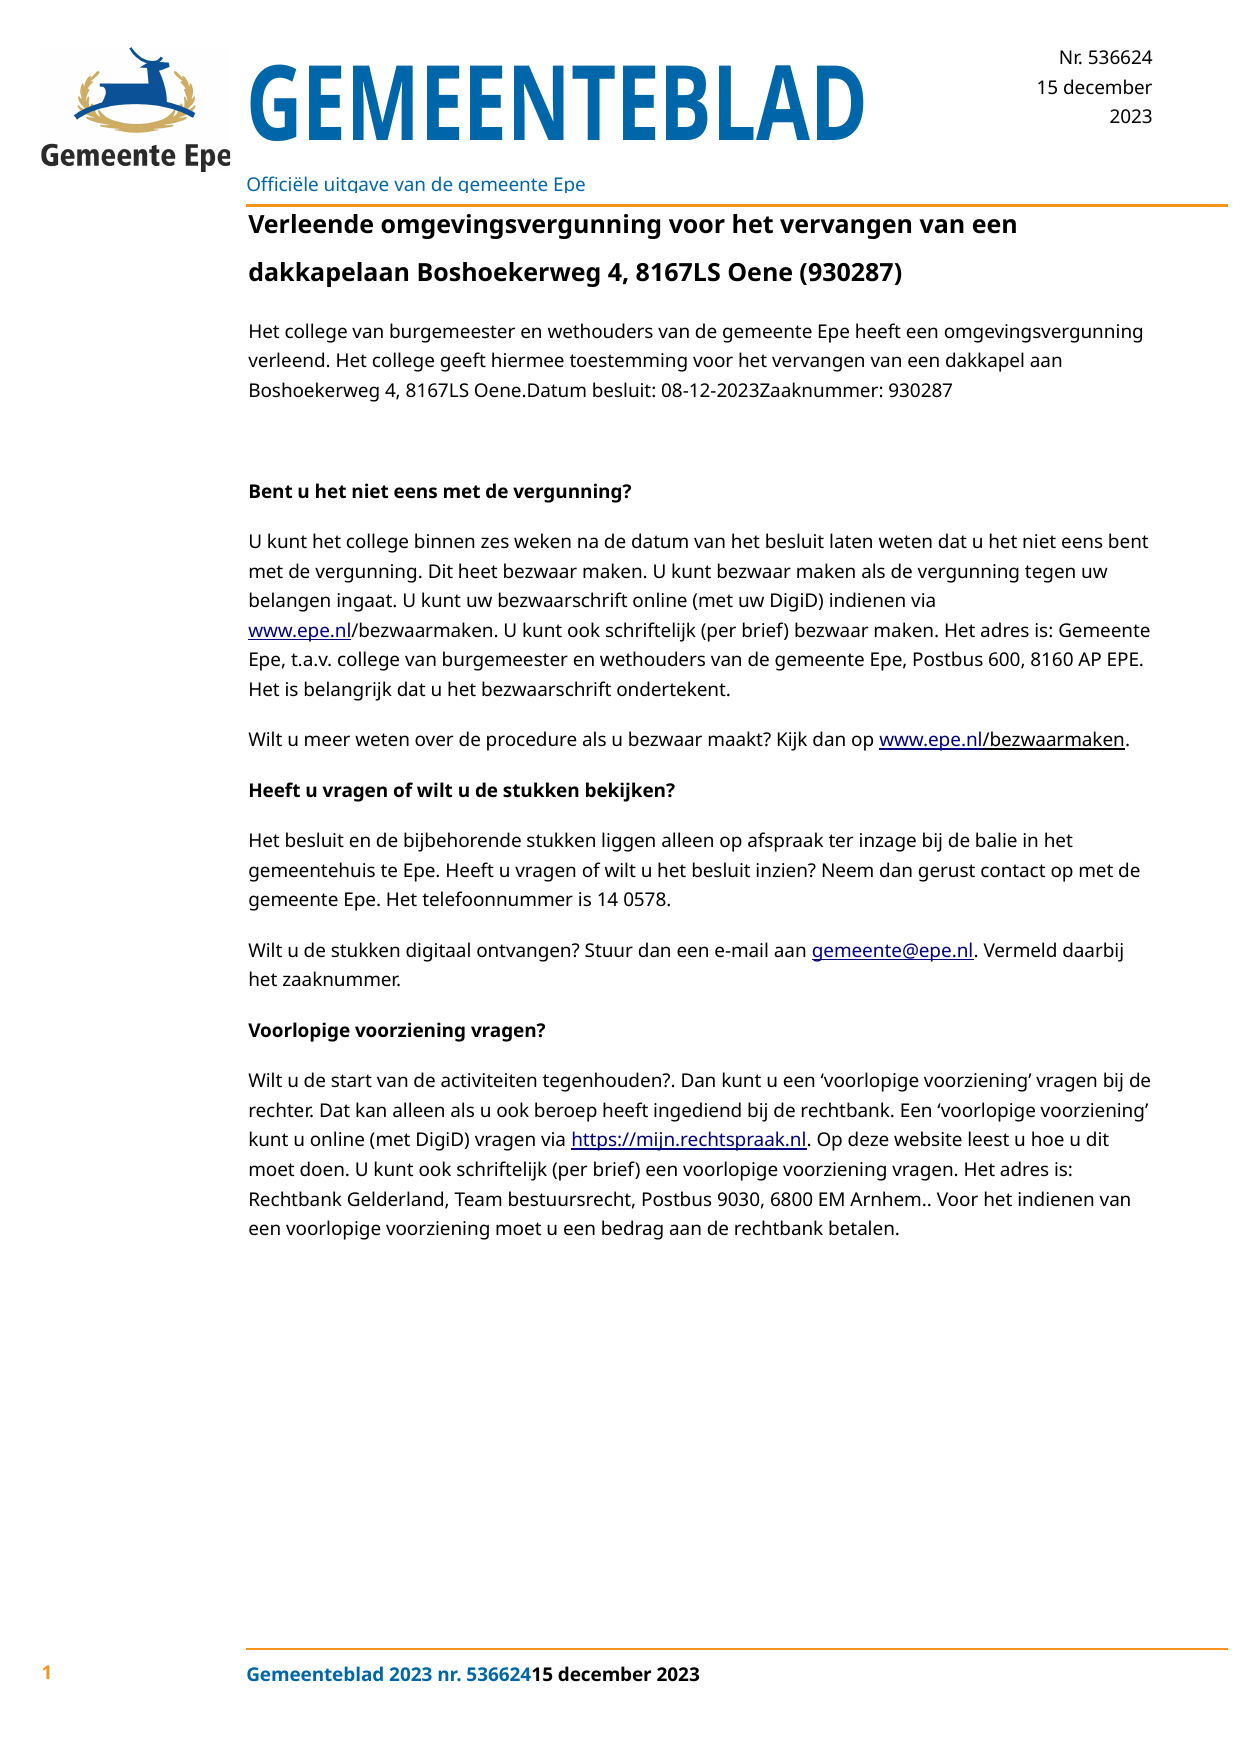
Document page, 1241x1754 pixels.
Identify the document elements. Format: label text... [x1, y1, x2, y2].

text Wilt u de stukken digitaal ontvangen? Stuur dan een e-mail aan gemeente@epe.nl. Vermeld daarbij het zaaknummer. [248, 937, 1152, 992]
text Het college van burgemeester en wethouders van de gemeente Epe heeft een omgevingsvergunning verleend. Het college geeft hiermee toestemming voor het vervangen van een dakkapel aan Boshoekerweg 4, 8167LS Oene.Datum besluit: 08-12-2023Zaaknummer: 930287 [248, 318, 1152, 403]
text Het besluit en de bijbehorende stukken liggen alleen op afspraak ter inzage bij de balie in het gemeentehuis te Epe. Heeft u vragen of wilt u het besluit inzien? Neem dan gerust contact op met de gemeente Epe. Het telefoonnummer is 14 0578. [248, 827, 1152, 912]
text Voorlopige voorziening vragen? [248, 1017, 1152, 1043]
text Wilt u meer weten over de procedure als u bezwaar maakt? Kijk dan op www.epe.nl/bezwaarmaken. [248, 727, 1152, 752]
text Bent u het niet eens met de vergunning? [248, 478, 1152, 504]
picture [41, 47, 231, 172]
text Heeft u vragen of wilt u de stukken bekijken? [248, 777, 1152, 803]
text Verleende omgevingsvergunning voor het vervangen van een dakkapelaan Boshoekerweg 4, 8167LS Oene (930287) [248, 207, 1152, 288]
text U kunt het college binnen zes weken na de datum van het besluit laten weten dat u het niet eens bent met de vergunning. Dit heet bezwaar maken. U kunt bezwaar maken als de vergunning tegen uw belangen ingaat. U kunt uw bezwaarschrift online (met uw DigiD) indienen via www.epe.nl/bezwaarmaken. U kunt ook schriftelijk (per brief) bezwaar maken. Het adres is: Gemeente Epe, t.a.v. college van burgemeester en wethouders van de gemeente Epe, Postbus 600, 8160 AP EPE. Het is belangrijk dat u het bezwaarschrift ondertekent. [248, 528, 1152, 702]
text Wilt u de start van de activiteiten tegenhouden?. Dan kunt u een ‘voorlopige voorziening’ vragen bij de rechter. Dat kan alleen als u ook beroep heeft ingediend bij de rechtbank. Een ‘voorlopige voorziening’ kunt u online (met DigiD) vragen via https://mijn.rechtspraak.nl. Op deze website leest u hoe u dit moet doen. U kunt ook schriftelijk (per brief) een voorlopige voorziening vragen. Het adres is: Rechtbank Gelderland, Team bestuursrecht, Postbus 9030, 6800 EM Arnhem.. Voor het indienen van een voorlopige voorziening moet u een bedrag aan de rechtbank betalen. [248, 1067, 1152, 1241]
